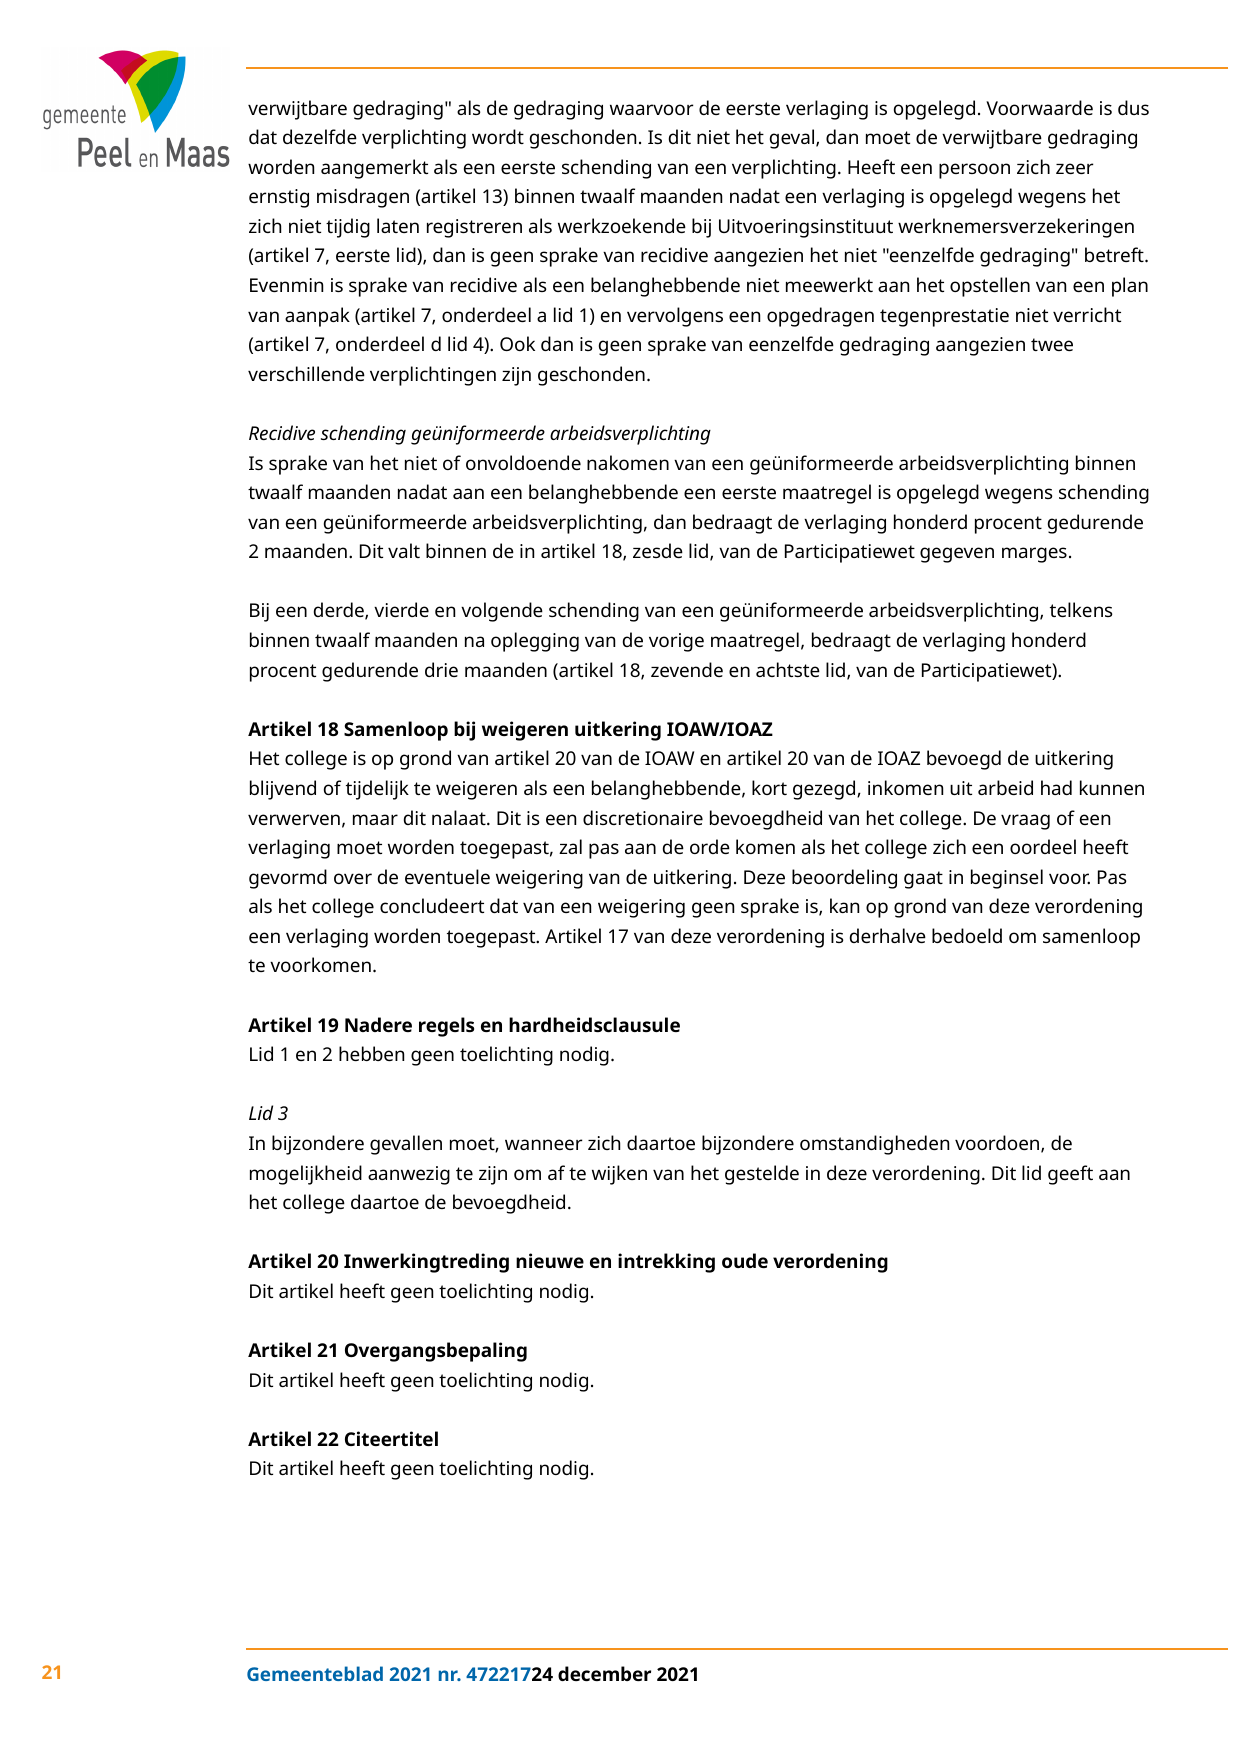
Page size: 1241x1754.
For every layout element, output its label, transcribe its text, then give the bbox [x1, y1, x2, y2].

text Lid 3 [248, 1101, 1152, 1126]
text Is sprake van het niet of onvoldoende nakomen van een geüniformeerde arbeidsverplichting binnen twaalf maanden nadat aan een belanghebbende een eerste maatregel is opgelegd wegens schending van een geüniformeerde arbeidsverplichting, dan bedraagt de verlaging honderd procent gedurende 2 maanden. Dit valt binnen de in artikel 18, zesde lid, van de Participatiewet gegeven marges. [248, 450, 1152, 564]
text Dit artikel heeft geen toelichting nodig. [248, 1278, 1152, 1304]
text In bijzondere gevallen moet, wanneer zich daartoe bijzondere omstandigheden voordoen, de mogelijkheid aanwezig te zijn om af te wijken van het gestelde in deze verordening. Dit lid geeft aan het college daartoe de bevoegdheid. [248, 1130, 1152, 1215]
text Artikel 20 Inwerkingtreding nieuwe en intrekking oude verordening [248, 1248, 1152, 1274]
text Dit artikel heeft geen toelichting nodig. [248, 1456, 1152, 1481]
text Recidive schending geüniformeerde arbeidsverplichting [248, 420, 1152, 446]
text Dit artikel heeft geen toelichting nodig. [248, 1367, 1152, 1393]
text Bij een derde, vierde en volgende schending van een geüniformeerde arbeidsverplichting, telkens binnen twaalf maanden na oplegging van de vorige maatregel, bedraagt de verlaging honderd procent gedurende drie maanden (artikel 18, zevende en achtste lid, van de Participatiewet). [248, 598, 1152, 683]
picture [41, 47, 231, 172]
text Artikel 19 Nadere regels en hardheidsclausule [248, 1012, 1152, 1038]
text Het college is op grond van artikel 20 van de IOAW en artikel 20 van de IOAZ bevoegd de uitkering blijvend of tijdelijk te weigeren als een belanghebbende, kort gezegd, inkomen uit arbeid had kunnen verwerven, maar dit nalaat. Dit is een discretionaire bevoegdheid van het college. De vraag of een verlaging moet worden toegepast, zal pas aan de orde komen als het college zich een oordeel heeft gevormd over de eventuele weigering van de uitkering. Deze beoordeling gaat in beginsel voor. Pas als het college concludeert dat van een weigering geen sprake is, kan op grond van deze verordening een verlaging worden toegepast. Artikel 17 van deze verordening is derhalve bedoeld om samenloop te voorkomen. [248, 746, 1152, 978]
text Artikel 18 Samenloop bij weigeren uitkering IOAW/IOAZ [248, 716, 1152, 742]
text verwijtbare gedraging" als de gedraging waarvoor de eerste verlaging is opgelegd. Voorwaarde is dus dat dezelfde verplichting wordt geschonden. Is dit niet het geval, dan moet de verwijtbare gedraging worden aangemerkt als een eerste schending van een verplichting. Heeft een persoon zich zeer ernstig misdragen (artikel 13) binnen twaalf maanden nadat een verlaging is opgelegd wegens het zich niet tijdig laten registreren als werkzoekende bij Uitvoeringsinstituut werknemersverzekeringen (artikel 7, eerste lid), dan is geen sprake van recidive aangezien het niet "eenzelfde gedraging" betreft. Evenmin is sprake van recidive als een belanghebbende niet meewerkt aan het opstellen van een plan van aanpak (artikel 7, onderdeel a lid 1) en vervolgens een opgedragen tegenprestatie niet verricht (artikel 7, onderdeel d lid 4). Ook dan is geen sprake van eenzelfde gedraging aangezien twee verschillende verplichtingen zijn geschonden. [248, 95, 1152, 387]
text Artikel 22 Citeertitel [248, 1426, 1152, 1452]
text Artikel 21 Overgangsbepaling [248, 1337, 1152, 1363]
text Lid 1 en 2 hebben geen toelichting nodig. [248, 1041, 1152, 1067]
